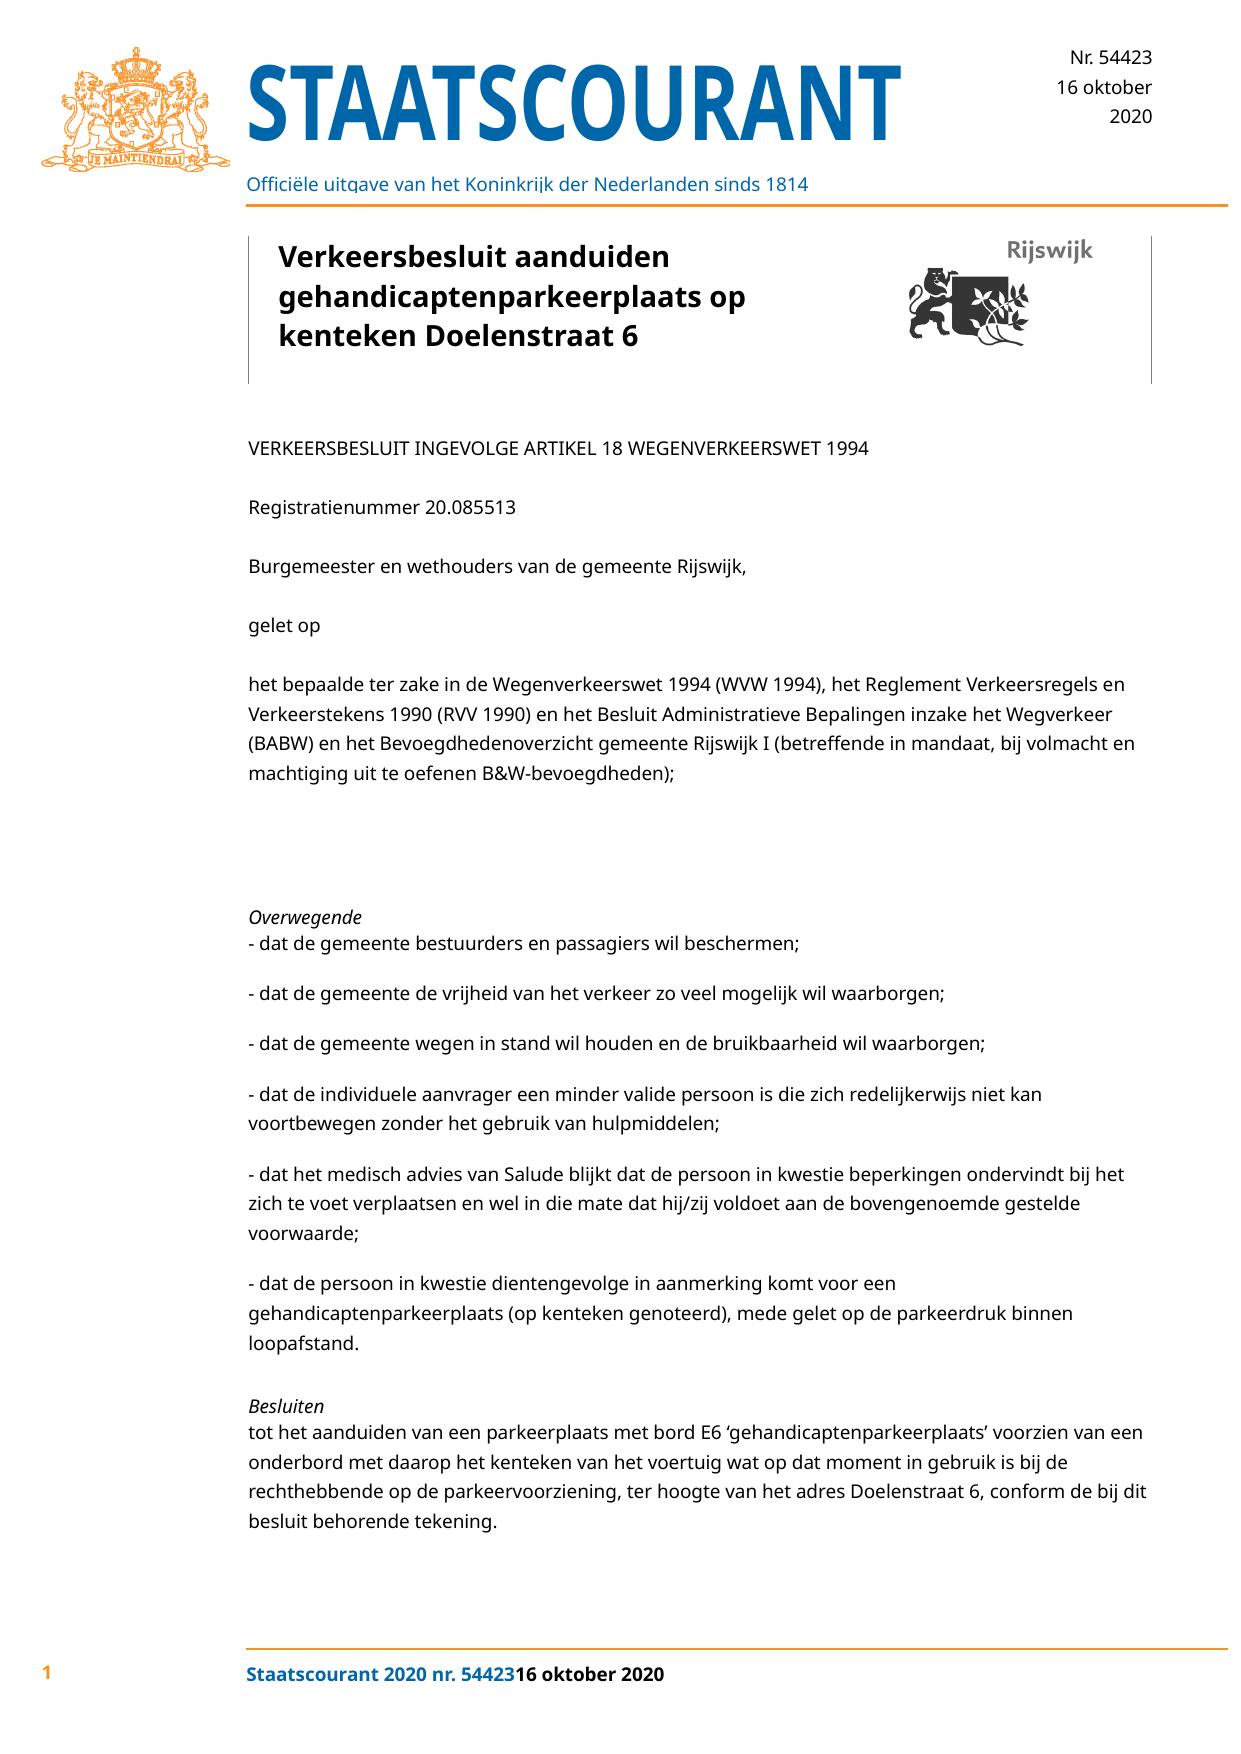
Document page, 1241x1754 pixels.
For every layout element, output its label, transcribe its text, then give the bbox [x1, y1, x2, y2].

text - dat de individuele aanvrager een minder valide persoon is die zich redelijkerwijs niet kan voortbewegen zonder het gebruik van hulpmiddelen; [248, 1081, 1152, 1136]
text - dat het medisch advies van Salude blijkt dat de persoon in kwestie beperkingen ondervindt bij het zich te voet verplaatsen en wel in die mate dat hij/zij voldoet aan de bovengenoemde gestelde voorwaarde; [248, 1161, 1152, 1246]
text gelet op [248, 612, 1152, 638]
text - dat de persoon in kwestie dientengevolge in aanmerking komt voor een gehandicaptenparkeerplaats (op kenteken genoteerd), mede gelet op de parkeerdruk binnen loopafstand. [248, 1271, 1152, 1356]
text - dat de gemeente bestuurders en passagiers wil beschermen; [248, 930, 1152, 956]
text - dat de gemeente de vrijheid van het verkeer zo veel mogelijk wil waarborgen; [248, 980, 1152, 1006]
text Overwegende [248, 904, 1152, 930]
text VERKEERSBESLUIT INGEVOLGE ARTIKEL 18 WEGENVERKEERSWET 1994 [248, 435, 1152, 460]
table_header Verkeersbesluit aanduiden gehandicaptenparkeerplaats op kenteken Doelenstraat 6 [249, 236, 850, 384]
text het bepaalde ter zake in de Wegenverkeerswet 1994 (WVW 1994), het Reglement Verkeersregels en Verkeerstekens 1990 (RVV 1990) en het Besluit Administratieve Bepalingen inzake het Wegverkeer (BABW) en het Bevoegdhedenoverzicht gemeente Rijswijk I (betreffende in mandaat, bij volmacht en machtiging uit te oefenen B&W-bevoegdheden); [248, 671, 1152, 786]
text Besluiten [248, 1394, 1152, 1419]
picture [41, 47, 231, 172]
table_header [850, 236, 1151, 384]
text Registratienummer 20.085513 [248, 494, 1152, 519]
text tot het aanduiden van een parkeerplaats met bord E6 ‘gehandicaptenparkeerplaats’ voorzien van een onderbord met daarop het kenteken van het voertuig wat op dat moment in gebruik is bij de rechthebbende op de parkeervoorziening, ter hoogte van het adres Doelenstraat 6, conform de bij dit besluit behorende tekening. [248, 1419, 1152, 1534]
text - dat de gemeente wegen in stand wil houden en de bruikbaarheid wil waarborgen; [248, 1031, 1152, 1056]
text Burgemeester en wethouders van de gemeente Rijswijk, [248, 553, 1152, 579]
picture [882, 236, 1119, 348]
